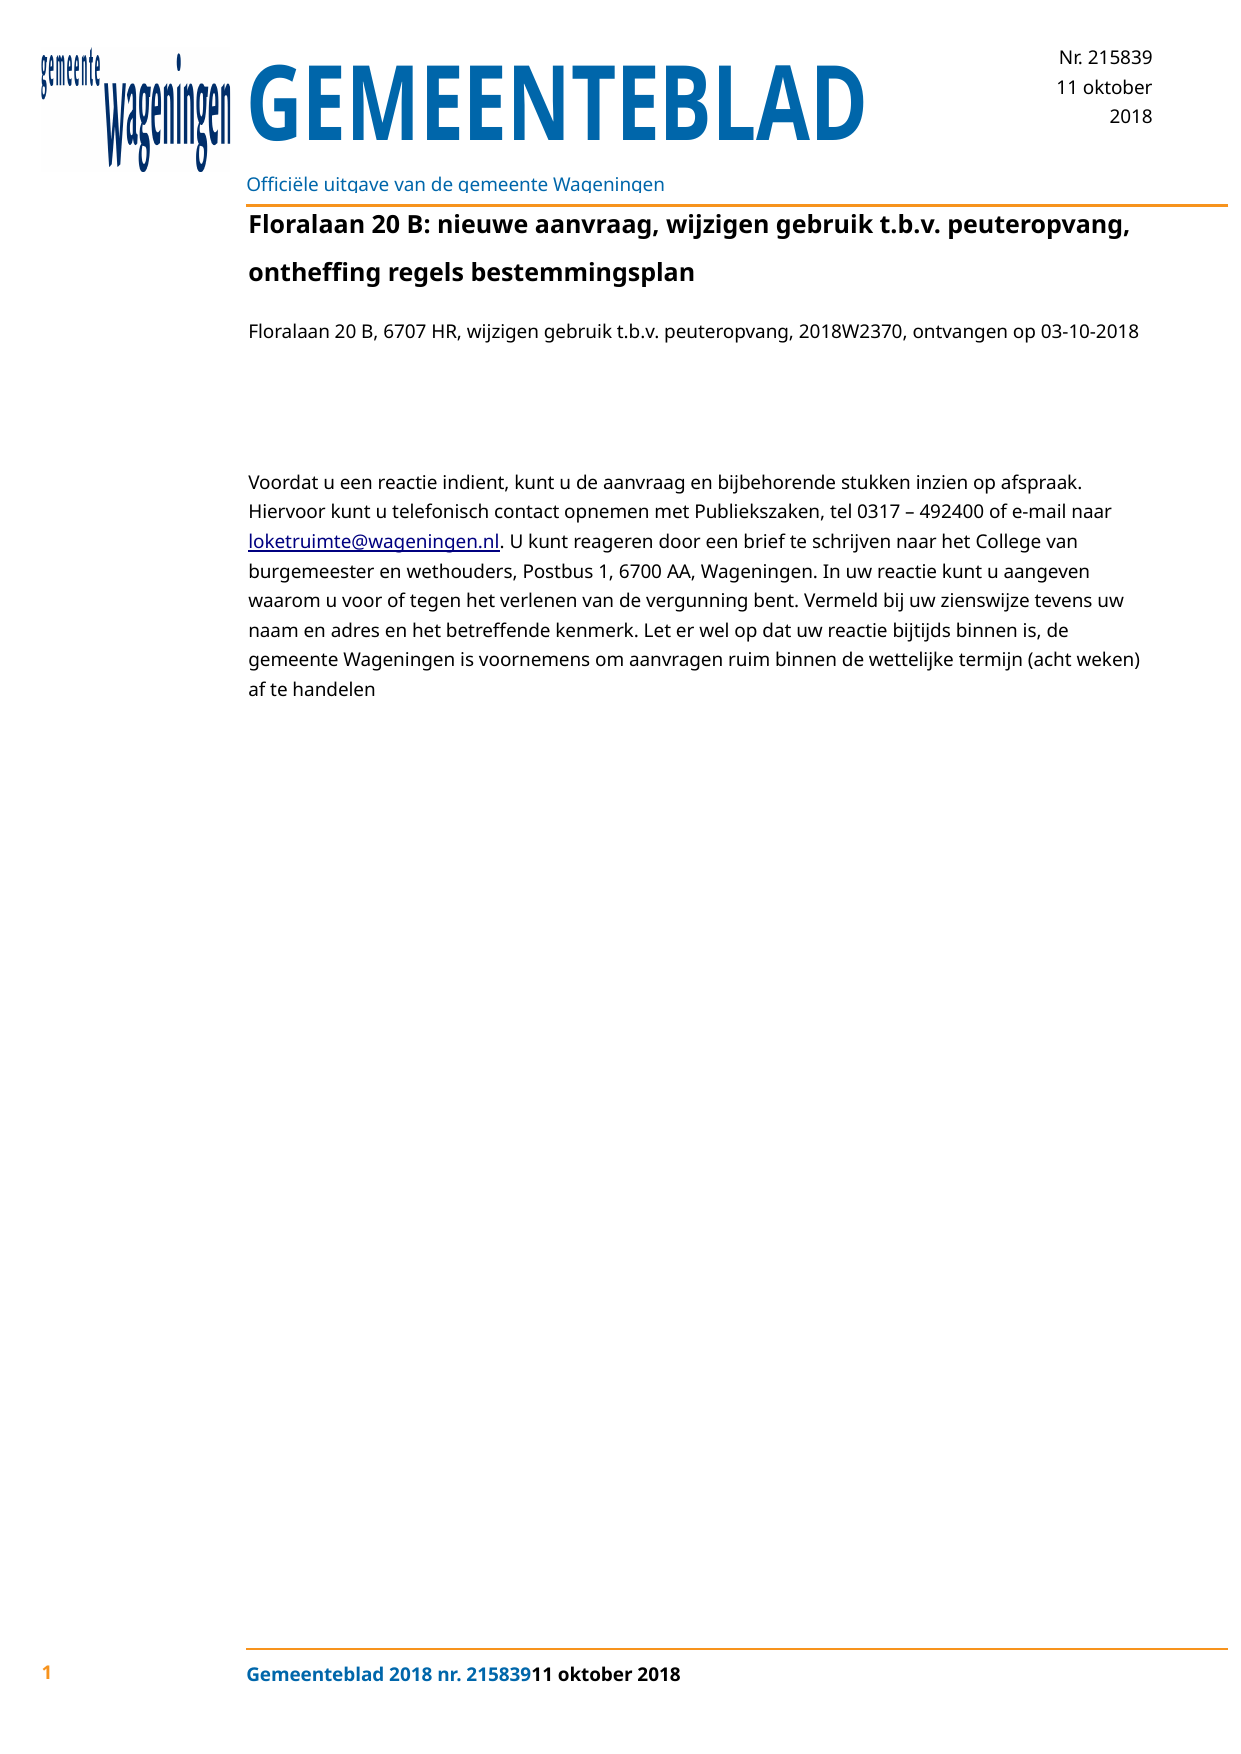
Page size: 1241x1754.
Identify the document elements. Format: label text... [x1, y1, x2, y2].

text Floralaan 20 B: nieuwe aanvraag, wijzigen gebruik t.b.v. peuteropvang, ontheffing regels bestemmingsplan [248, 207, 1152, 288]
picture [41, 47, 231, 172]
text Voordat u een reactie indient, kunt u de aanvraag en bijbehorende stukken inzien op afspraak. Hiervoor kunt u telefonisch contact opnemen met Publiekszaken, tel 0317 – 492400 of e-mail naar loketruimte@wageningen.nl. U kunt reageren door een brief te schrijven naar het College van burgemeester en wethouders, Postbus 1, 6700 AA, Wageningen. In uw reactie kunt u aangeven waarom u voor of tegen het verlenen van de vergunning bent. Vermeld bij uw zienswijze tevens uw naam en adres en het betreffende kenmerk. Let er wel op dat uw reactie bijtijds binnen is, de gemeente Wageningen is voornemens om aanvragen ruim binnen de wettelijke termijn (acht weken) af te handelen [248, 469, 1152, 702]
text Floralaan 20 B, 6707 HR, wijzigen gebruik t.b.v. peuteropvang, 2018W2370, ontvangen op 03-10-2018 [248, 318, 1152, 344]
